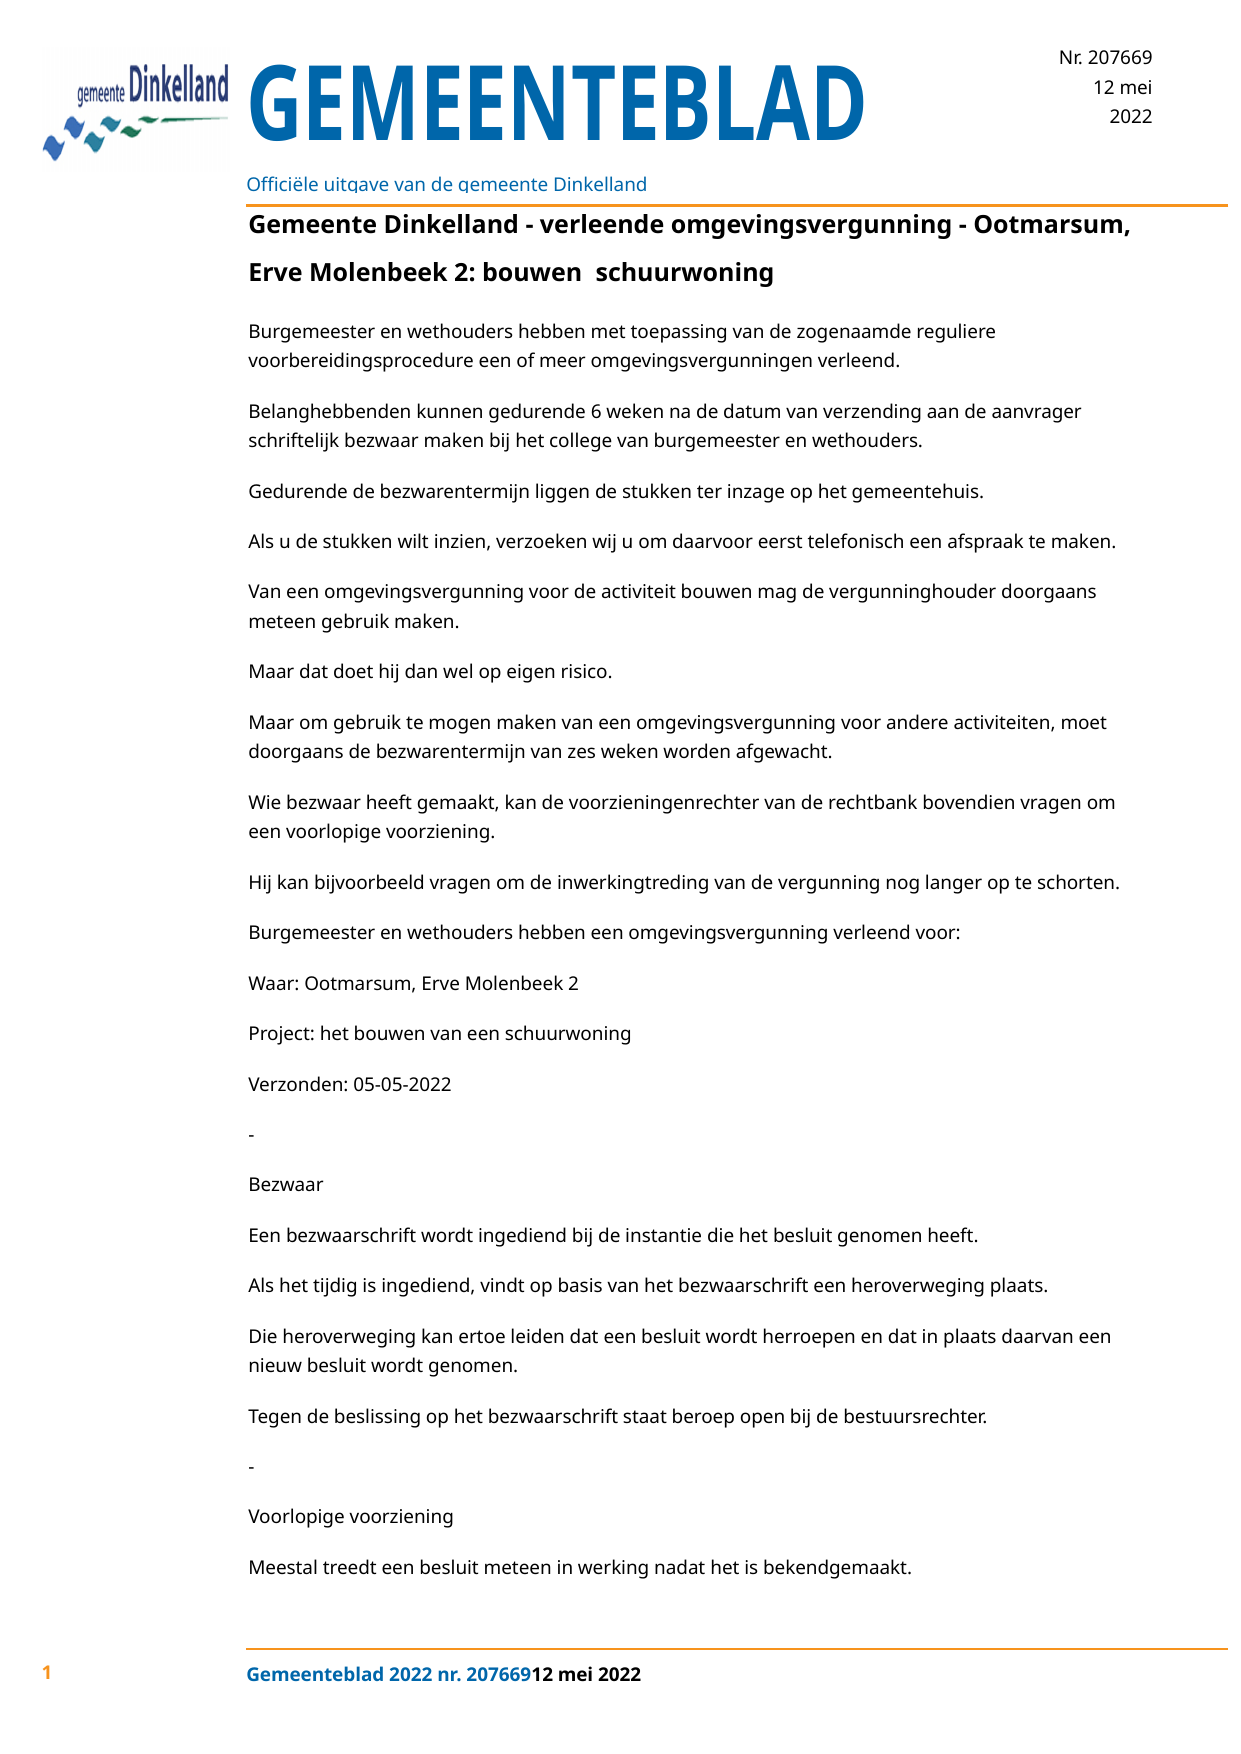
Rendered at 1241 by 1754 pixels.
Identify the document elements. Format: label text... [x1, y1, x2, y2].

text Maar dat doet hij dan wel op eigen risico. [248, 659, 1152, 684]
text Wie bezwaar heeft gemaakt, kan de voorzieningenrechter van de rechtbank bovendien vragen om een voorlopige voorziening. [248, 789, 1152, 844]
text - [248, 1453, 1152, 1479]
text Bezwaar [248, 1172, 1152, 1197]
text Van een omgevingsvergunning voor de activiteit bouwen mag de vergunninghouder doorgaans meteen gebruik maken. [248, 579, 1152, 634]
text Voorlopige voorziening [248, 1504, 1152, 1529]
picture [41, 47, 231, 172]
text Gedurende de bezwarentermijn liggen de stukken ter inzage op het gemeentehuis. [248, 478, 1152, 504]
text Maar om gebruik te mogen maken van een omgevingsvergunning voor andere activiteiten, moet doorgaans de bezwarentermijn van zes weken worden afgewacht. [248, 709, 1152, 764]
text Gemeente Dinkelland - verleende omgevingsvergunning - Ootmarsum, Erve Molenbeek 2: bouwen schuurwoning [248, 207, 1152, 288]
text Meestal treedt een besluit meteen in werking nadat het is bekendgemaakt. [248, 1554, 1152, 1580]
text Project: het bouwen van een schuurwoning [248, 1020, 1152, 1046]
text Als u de stukken wilt inzien, verzoeken wij u om daarvoor eerst telefonisch een afspraak te maken. [248, 528, 1152, 554]
text Die heroverweging kan ertoe leiden dat een besluit wordt herroepen en dat in plaats daarvan een nieuw besluit wordt genomen. [248, 1323, 1152, 1378]
text - [248, 1121, 1152, 1147]
text Verzonden: 05-05-2022 [248, 1071, 1152, 1097]
text Burgemeester en wethouders hebben een omgevingsvergunning verleend voor: [248, 919, 1152, 945]
text Waar: Ootmarsum, Erve Molenbeek 2 [248, 970, 1152, 996]
text Burgemeester en wethouders hebben met toepassing van de zogenaamde reguliere voorbereidingsprocedure een of meer omgevingsvergunningen verleend. [248, 318, 1152, 373]
text Een bezwaarschrift wordt ingediend bij de instantie die het besluit genomen heeft. [248, 1222, 1152, 1248]
text Hij kan bijvoorbeeld vragen om de inwerkingtreding van de vergunning nog langer op te schorten. [248, 869, 1152, 895]
text Als het tijdig is ingediend, vindt op basis van het bezwaarschrift een heroverweging plaats. [248, 1272, 1152, 1298]
text Belanghebbenden kunnen gedurende 6 weken na de datum van verzending aan de aanvrager schriftelijk bezwaar maken bij het college van burgemeester en wethouders. [248, 398, 1152, 453]
text Tegen de beslissing op het bezwaarschrift staat beroep open bij de bestuursrechter. [248, 1403, 1152, 1429]
